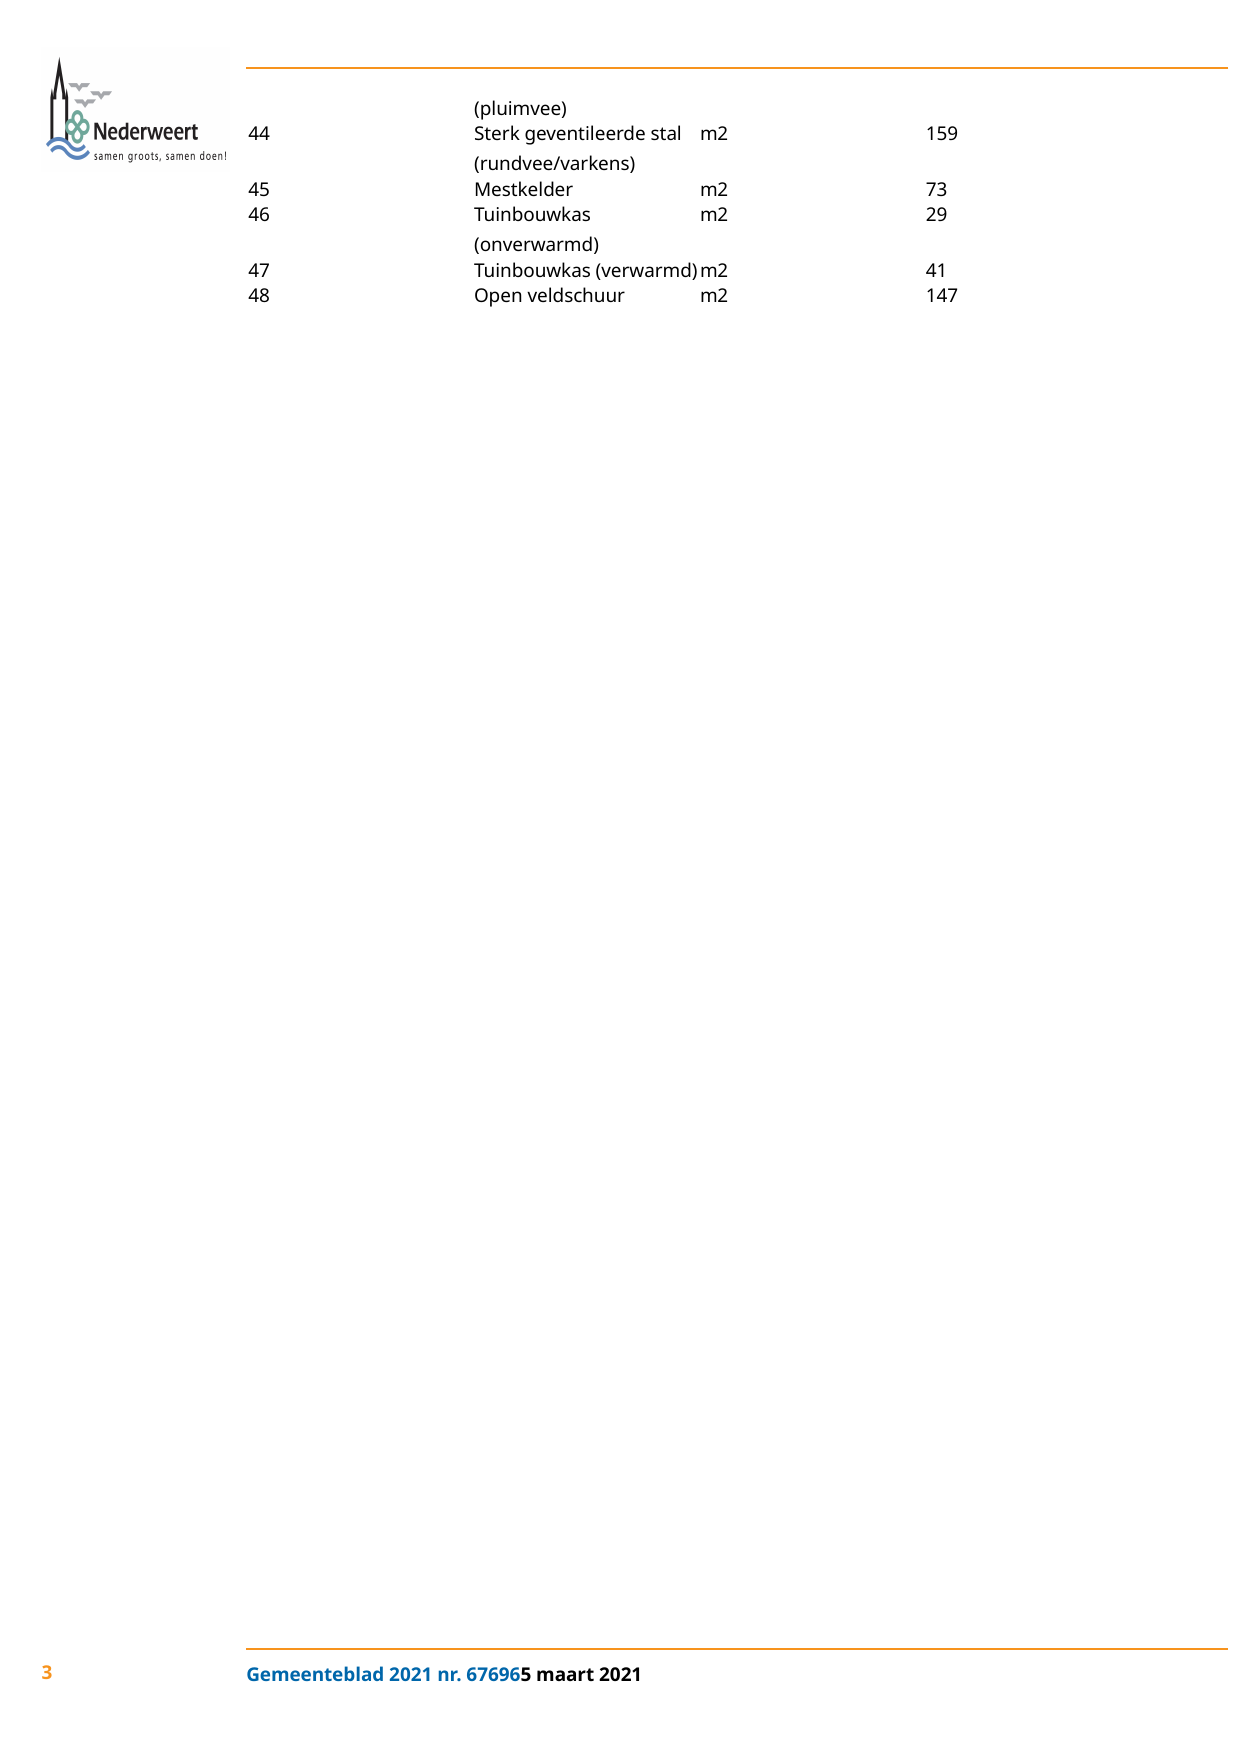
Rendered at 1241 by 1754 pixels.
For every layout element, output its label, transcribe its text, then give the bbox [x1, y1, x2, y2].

table_cell m2 [700, 283, 926, 308]
table_cell Mestkelder [474, 176, 700, 202]
table_cell m2 [700, 257, 926, 283]
table_cell Open veldschuur [474, 283, 700, 308]
table_cell 47 [248, 257, 474, 283]
table_cell 159 [926, 121, 1152, 176]
table_cell Tuinbouwkas (onverwarmd) [474, 202, 700, 257]
table_cell 147 [926, 283, 1152, 308]
table_cell [248, 308, 474, 334]
table_cell [700, 95, 926, 121]
table_cell [474, 308, 700, 334]
table_cell m2 [700, 202, 926, 257]
table_cell [248, 95, 474, 121]
table_cell 29 [926, 202, 1152, 257]
table_cell (pluimvee) [474, 95, 700, 121]
table_cell Sterk geventileerde stal (rundvee/varkens) [474, 121, 700, 176]
table_cell 48 [248, 283, 474, 308]
table_cell m2 [700, 121, 926, 176]
table_cell 46 [248, 202, 474, 257]
table_cell 44 [248, 121, 474, 176]
table_cell Tuinbouwkas (verwarmd) [474, 257, 700, 283]
table_cell 73 [926, 176, 1152, 202]
picture [41, 47, 231, 172]
table_cell [700, 308, 926, 334]
table_cell [926, 308, 1152, 334]
table_cell 45 [248, 176, 474, 202]
table_cell 41 [926, 257, 1152, 283]
table_cell m2 [700, 176, 926, 202]
table_cell [926, 95, 1152, 121]
